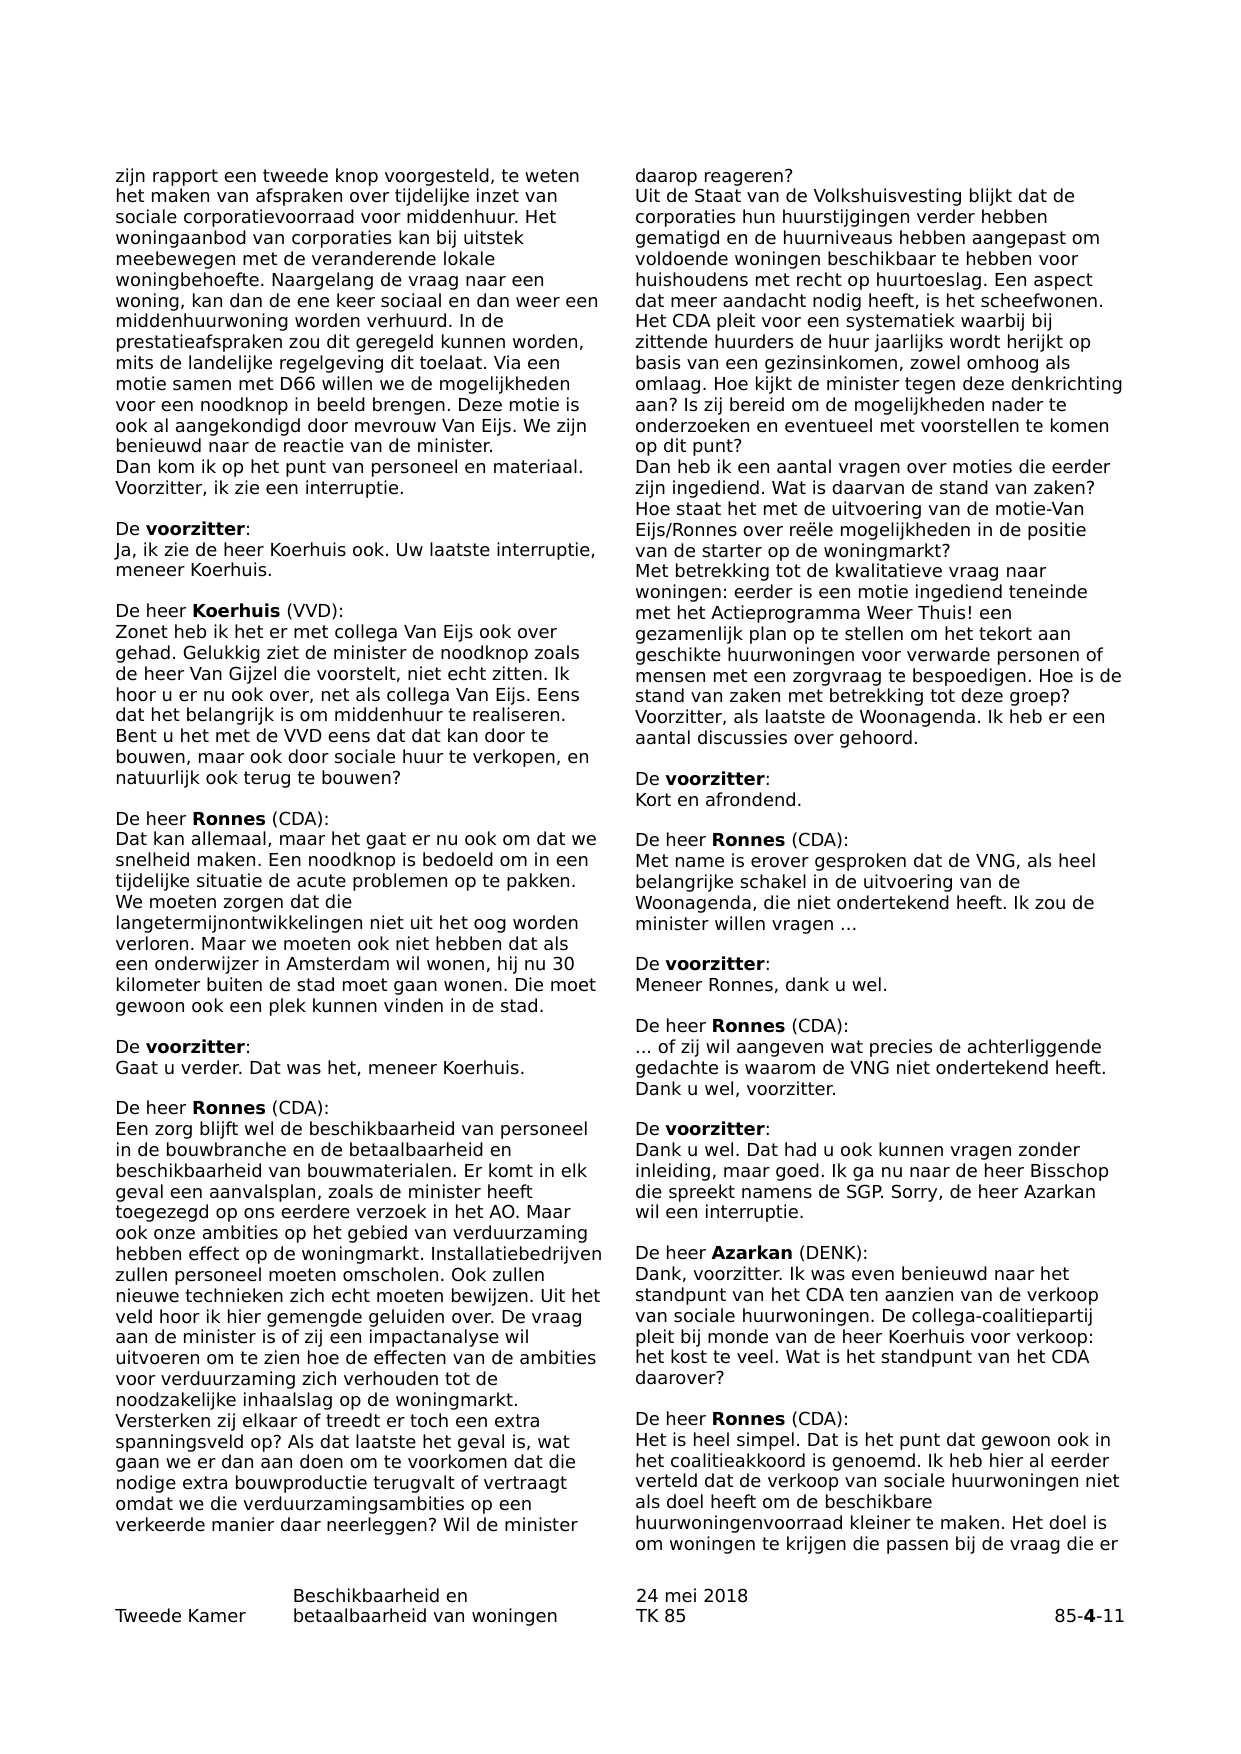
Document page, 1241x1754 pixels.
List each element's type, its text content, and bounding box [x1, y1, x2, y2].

text Dank, voorzitter. Ik was even benieuwd naar het standpunt van het CDA ten aanzien van de verkoop van sociale huurwoningen. De collega-coalitiepartij pleit bij monde van de heer Koerhuis voor verkoop: het kost te veel. Wat is het standpunt van het CDA daarover? [635, 1264, 1125, 1389]
text Met betrekking tot de kwalitatieve vraag naar woningen: eerder is een motie ingediend teneinde met het Actieprogramma Weer Thuis! een gezamenlijk plan op te stellen om het tekort aan geschikte huurwoningen voor verwarde personen of mensen met een zorgvraag te bespoedigen. Hoe is de stand van zaken met betrekking tot deze groep? [635, 561, 1125, 707]
text Meneer Ronnes, dank u wel. [635, 975, 1125, 996]
text Voorzitter, als laatste de Woonagenda. Ik heb er een aantal discussies over gehoord. [635, 707, 1125, 749]
text Dat kan allemaal, maar het gaat er nu ook om dat we snelheid maken. Een noodknop is bedoeld om in een tijdelijke situatie de acute problemen op te pakken. We moeten zorgen dat die langetermijnontwikkelingen niet uit het oog worden verloren. Maar we moeten ook niet hebben dat als een onderwijzer in Amsterdam wil wonen, hij nu 30 kilometer buiten de stad moet gaan wonen. Die moet gewoon ook een plek kunnen vinden in de stad. [115, 829, 605, 1017]
text De heer Koerhuis (VVD): [115, 601, 605, 622]
text Dank u wel. Dat had u ook kunnen vragen zonder inleiding, maar goed. Ik ga nu naar de heer Bisschop die spreekt namens de SGP. Sorry, de heer Azarkan wil een interruptie. [635, 1140, 1125, 1223]
text Dank u wel, voorzitter. [635, 1078, 1125, 1099]
text De heer Ronnes (CDA): [635, 1409, 1125, 1429]
text De voorzitter: [115, 1037, 605, 1057]
text Met name is erover gesproken dat de VNG, als heel belangrijke schakel in de uitvoering van de Woonagenda, die niet ondertekend heeft. Ik zou de minister willen vragen ... [635, 851, 1125, 934]
text De voorzitter: [635, 769, 1125, 789]
text zijn rapport een tweede knop voorgesteld, te weten het maken van afspraken over tijdelijke inzet van sociale corporatievoorraad voor middenhuur. Het woningaanbod van corporaties kan bij uitstek meebewegen met de veranderende lokale woningbehoefte. Naargelang de vraag naar een woning, kan dan de ene keer sociaal en dan weer een middenhuurwoning worden verhuurd. In de prestatieafspraken zou dit geregeld kunnen worden, mits de landelijke regelgeving dit toelaat. Via een motie samen met D66 willen we de mogelijkheden voor een noodknop in beeld brengen. Deze motie is ook al aangekondigd door mevrouw Van Eijs. We zijn benieuwd naar de reactie van de minister. [115, 165, 605, 457]
text Gaat u verder. Dat was het, meneer Koerhuis. [115, 1057, 605, 1078]
text ... of zij wil aangeven wat precies de achterliggende gedachte is waarom de VNG niet ondertekend heeft. [635, 1037, 1125, 1078]
text Het is heel simpel. Dat is het punt dat gewoon ook in het coalitieakkoord is genoemd. Ik heb hier al eerder verteld dat de verkoop van sociale huurwoningen niet als doel heeft om de beschikbare huurwoningenvoorraad kleiner te maken. Het doel is om woningen te krijgen die passen bij de vraag die er [635, 1429, 1125, 1554]
text Dan heb ik een aantal vragen over moties die eerder zijn ingediend. Wat is daarvan de stand van zaken? Hoe staat het met de uitvoering van de motie-Van Eijs/Ronnes over reële mogelijkheden in de positie van de starter op de woningmarkt? [635, 457, 1125, 561]
text Kort en afrondend. [635, 789, 1125, 810]
text De heer Ronnes (CDA): [115, 1098, 605, 1119]
text Een zorg blijft wel de beschikbaarheid van personeel in de bouwbranche en de betaalbaarheid en beschikbaarheid van bouwmaterialen. Er komt in elk geval een aanvalsplan, zoals de minister heeft toegezegd op ons eerdere verzoek in het AO. Maar ook onze ambities op het gebied van verduurzaming hebben effect op de woningmarkt. Installatiebedrijven zullen personeel moeten omscholen. Ook zullen nieuwe technieken zich echt moeten bewijzen. Uit het veld hoor ik hier gemengde geluiden over. De vraag aan de minister is of zij een impactanalyse wil uitvoeren om te zien hoe de effecten van de ambities voor verduurzaming zich verhouden tot de noodzakelijke inhaalslag op de woningmarkt. Versterken zij elkaar of treedt er toch een extra spanningsveld op? Als dat laatste het geval is, wat gaan we er dan aan doen om te voorkomen dat die nodige extra bouwproductie terugvalt of vertraagt omdat we die verduurzamingsambities op een verkeerde manier daar neerleggen? Wil de minister [115, 1119, 605, 1536]
text De voorzitter: [115, 519, 605, 539]
text Dan kom ik op het punt van personeel en materiaal. Voorzitter, ik zie een interruptie. [115, 457, 605, 499]
text De heer Ronnes (CDA): [115, 808, 605, 829]
text De voorzitter: [635, 1119, 1125, 1140]
text De voorzitter: [635, 954, 1125, 975]
text De heer Azarkan (DENK): [635, 1243, 1125, 1264]
text daarop reageren? [635, 165, 1125, 186]
text De heer Ronnes (CDA): [635, 830, 1125, 851]
text Zonet heb ik het er met collega Van Eijs ook over gehad. Gelukkig ziet de minister de noodknop zoals de heer Van Gijzel die voorstelt, niet echt zitten. Ik hoor u er nu ook over, net als collega Van Eijs. Eens dat het belangrijk is om middenhuur te realiseren. Bent u het met de VVD eens dat dat kan door te bouwen, maar ook door sociale huur te verkopen, en natuurlijk ook terug te bouwen? [115, 622, 605, 788]
text Uit de Staat van de Volkshuisvesting blijkt dat de corporaties hun huurstijgingen verder hebben gematigd en de huurniveaus hebben aangepast om voldoende woningen beschikbaar te hebben voor huishoudens met recht op huurtoeslag. Een aspect dat meer aandacht nodig heeft, is het scheefwonen. Het CDA pleit voor een systematiek waarbij bij zittende huurders de huur jaarlijks wordt herijkt op basis van een gezinsinkomen, zowel omhoog als omlaag. Hoe kijkt de minister tegen deze denkrichting aan? Is zij bereid om de mogelijkheden nader te onderzoeken en eventueel met voorstellen te komen op dit punt? [635, 186, 1125, 457]
text De heer Ronnes (CDA): [635, 1016, 1125, 1037]
text Ja, ik zie de heer Koerhuis ook. Uw laatste interruptie, meneer Koerhuis. [115, 539, 605, 581]
